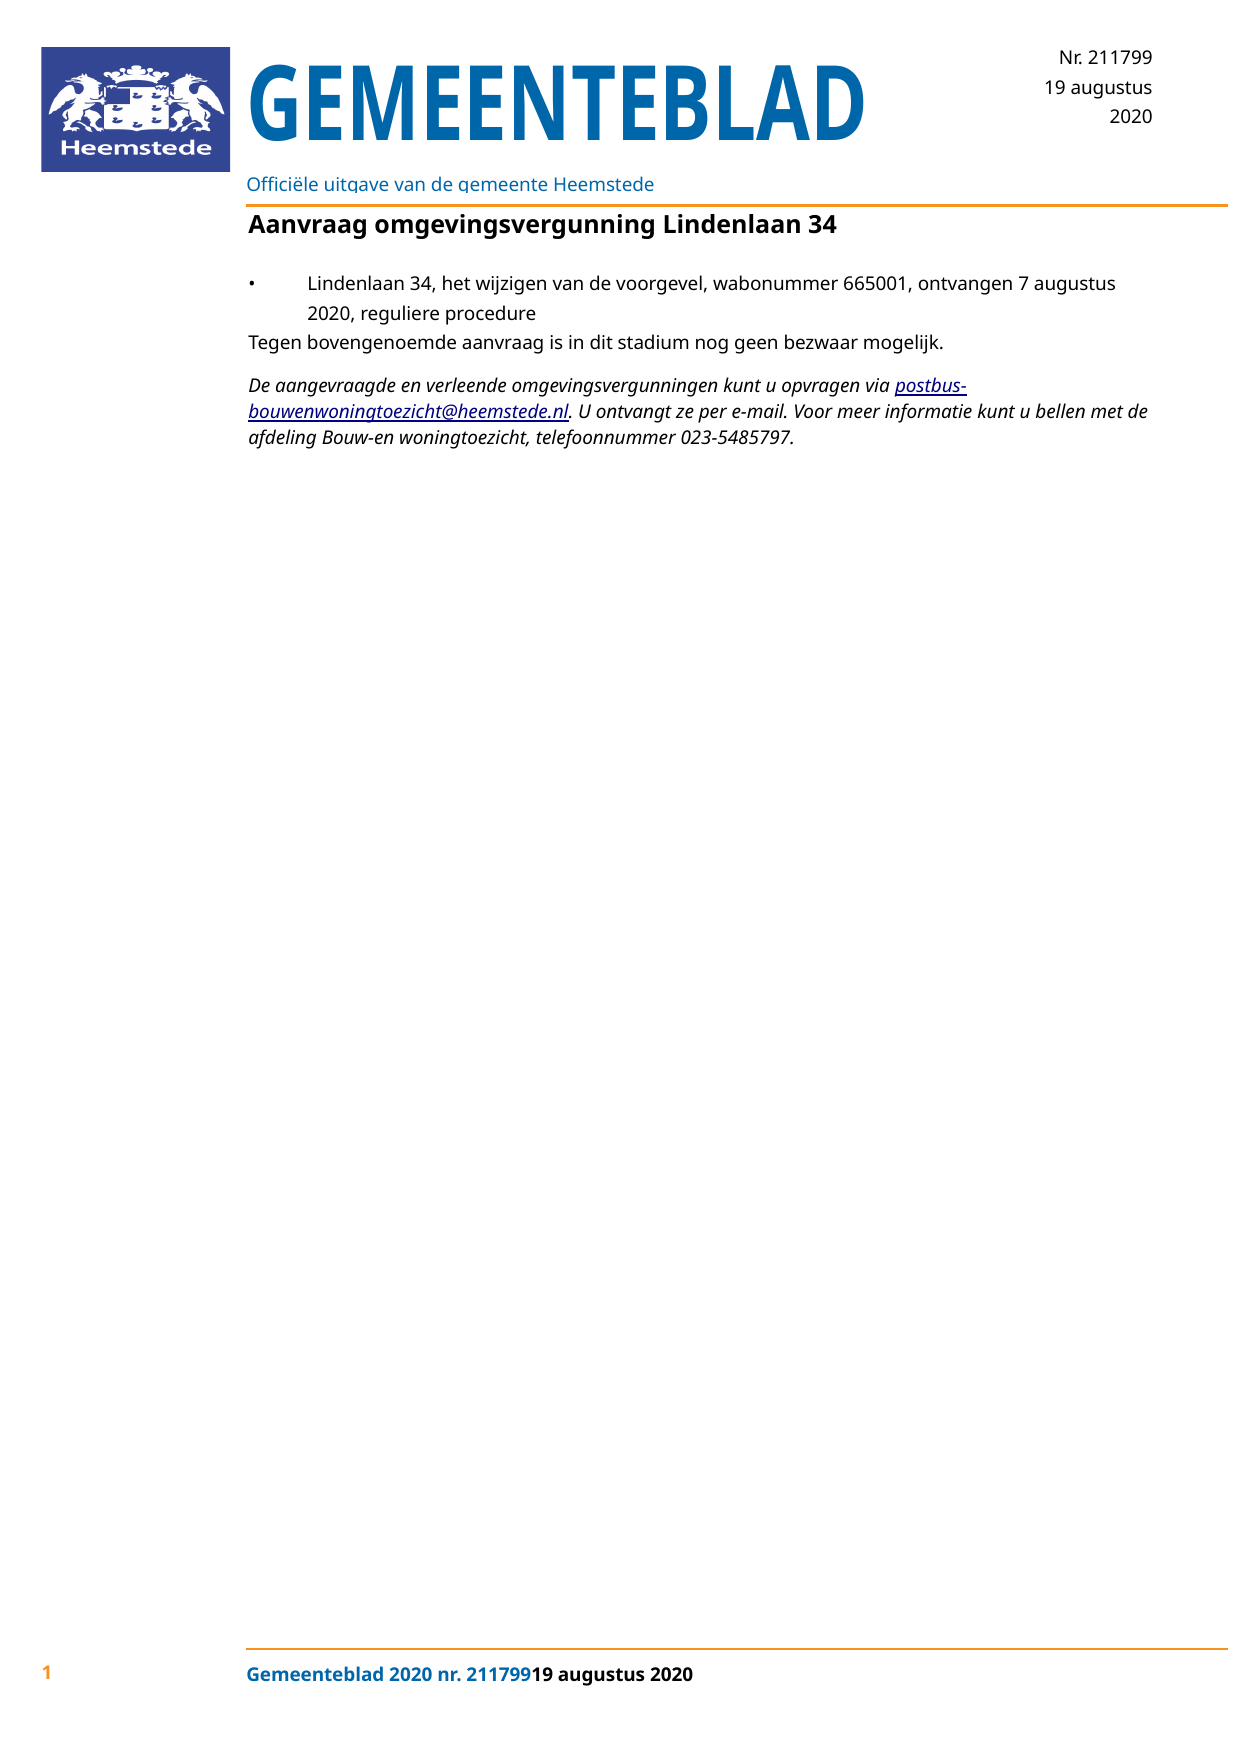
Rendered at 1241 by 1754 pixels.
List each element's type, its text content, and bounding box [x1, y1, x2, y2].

text De aangevraagde en verleende omgevingsvergunningen kunt u opvragen via postbus-bouwenwoningtoezicht@heemstede.nl. U ontvangt ze per e-mail. Voor meer informatie kunt u bellen met de afdeling Bouw-en woningtoezicht, telefoonnummer 023-5485797. [248, 373, 1152, 450]
text Aanvraag omgevingsvergunning Lindenlaan 34 [248, 207, 1152, 241]
list Lindenlaan 34, het wijzigen van de voorgevel, wabonummer 665001, ontvangen 7 augustus 2020, reguliere procedure [248, 270, 1152, 326]
text Tegen bovengenoemde aanvraag is in dit stadium nog geen bezwaar mogelijk. [248, 329, 1152, 355]
picture [41, 47, 231, 172]
